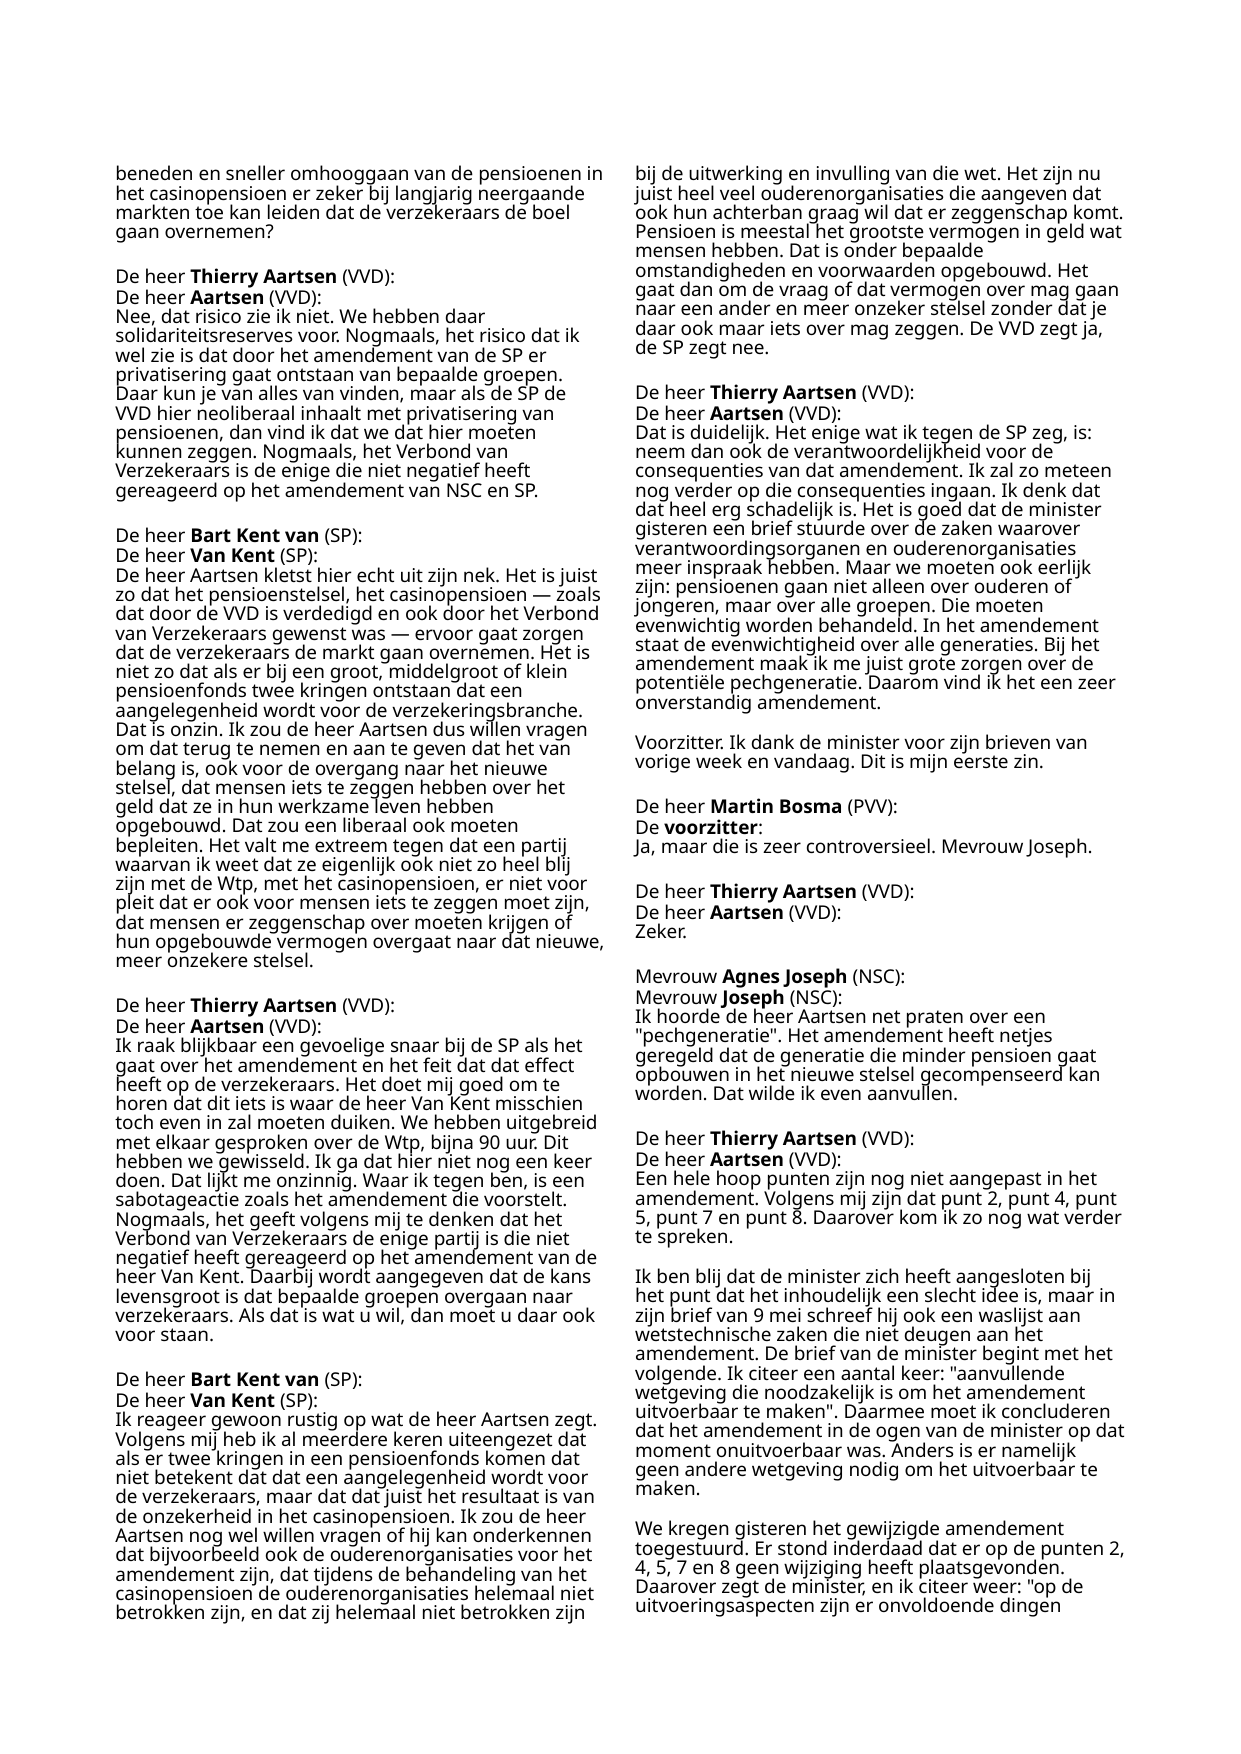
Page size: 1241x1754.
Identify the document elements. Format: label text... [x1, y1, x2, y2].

text De heer Aartsen kletst hier echt uit zijn nek. Het is juist zo dat het pensioenstelsel, het casinopensioen — zoals dat door de VVD is verdedigd en ook door het Verbond van Verzekeraars gewenst was — ervoor gaat zorgen dat de verzekeraars de markt gaan overnemen. Het is niet zo dat als er bij een groot, middelgroot of klein pensioenfonds twee kringen ontstaan dat een aangelegenheid wordt voor de verzekeringsbranche. Dat is onzin. Ik zou de heer Aartsen dus willen vragen om dat terug te nemen en aan te geven dat het van belang is, ook voor de overgang naar het nieuwe stelsel, dat mensen iets te zeggen hebben over het geld dat ze in hun werkzame leven hebben opgebouwd. Dat zou een liberaal ook moeten bepleiten. Het valt me extreem tegen dat een partij waarvan ik weet dat ze eigenlijk ook niet zo heel blij zijn met de Wtp, met het casinopensioen, er niet voor pleit dat er ook voor mensen iets te zeggen moet zijn, dat mensen er zeggenschap over moeten krijgen of hun opgebouwde vermogen overgaat naar dat nieuwe, meer onzekere stelsel. [115, 567, 605, 971]
text De heer Martin Bosma (PVV): [635, 793, 1125, 819]
text bij de uitwerking en invulling van die wet. Het zijn nu juist heel veel ouderenorganisaties die aangeven dat ook hun achterban graag wil dat er zeggenschap komt. Pensioen is meestal het grootste vermogen in geld wat mensen hebben. Dat is onder bepaalde omstandigheden en voorwaarden opgebouwd. Het gaat dan om de vraag of dat vermogen over mag gaan naar een ander en meer onzeker stelsel zonder dat je daar ook maar iets over mag zeggen. De VVD zegt ja, de SP zegt nee. [635, 165, 1125, 358]
text Voorzitter. Ik dank de minister voor zijn brieven van vorige week en vandaag. Dit is mijn eerste zin. [635, 734, 1125, 772]
text beneden en sneller omhooggaan van de pensioenen in het casinopensioen er zeker bij langjarig neergaande markten toe kan leiden dat de verzekeraars de boel gaan overnemen? [115, 165, 605, 242]
text Een hele hoop punten zijn nog niet aangepast in het amendement. Volgens mij zijn dat punt 2, punt 4, punt 5, punt 7 en punt 8. Daarover kom ik zo nog wat verder te spreken. [635, 1170, 1125, 1247]
text Nee, dat risico zie ik niet. We hebben daar solidariteitsreserves voor. Nogmaals, het risico dat ik wel zie is dat door het amendement van de SP er privatisering gaat ontstaan van bepaalde groepen. Daar kun je van alles van vinden, maar als de SP de VVD hier neoliberaal inhaalt met privatisering van pensioenen, dan vind ik dat we dat hier moeten kunnen zeggen. Nogmaals, het Verbond van Verzekeraars is de enige die niet negatief heeft gereageerd op het amendement van NSC en SP. [115, 308, 605, 501]
text De heer Aartsen (VVD): [115, 289, 605, 308]
text We kregen gisteren het gewijzigde amendement toegestuurd. Er stond inderdaad dat er op de punten 2, 4, 5, 7 en 8 geen wijziging heeft plaatsgevonden. Daarover zegt de minister, en ik citeer weer: "op de uitvoeringsaspecten zijn er onvoldoende dingen [635, 1520, 1125, 1617]
text De heer Van Kent (SP): [115, 547, 605, 567]
text De voorzitter: [635, 819, 1125, 838]
text De heer Aartsen (VVD): [635, 1151, 1125, 1170]
text Ja, maar die is zeer controversieel. Mevrouw Joseph. [635, 838, 1125, 857]
text De heer Thierry Aartsen (VVD): [635, 379, 1125, 404]
text De heer Aartsen (VVD): [635, 904, 1125, 923]
text De heer Van Kent (SP): [115, 1392, 605, 1411]
text Mevrouw Joseph (NSC): [635, 989, 1125, 1008]
text Ik reageer gewoon rustig op wat de heer Aartsen zegt. Volgens mij heb ik al meerdere keren uiteengezet dat als er twee kringen in een pensioenfonds komen dat niet betekent dat dat een aangelegenheid wordt voor de verzekeraars, maar dat dat juist het resultaat is van de onzekerheid in het casinopensioen. Ik zou de heer Aartsen nog wel willen vragen of hij kan onderkennen dat bijvoorbeeld ook de ouderenorganisaties voor het amendement zijn, dat tijdens de behandeling van het casinopensioen de ouderenorganisaties helemaal niet betrokken zijn, en dat zij helemaal niet betrokken zijn [115, 1411, 605, 1623]
text De heer Thierry Aartsen (VVD): [115, 263, 605, 289]
text De heer Thierry Aartsen (VVD): [115, 992, 605, 1018]
text De heer Thierry Aartsen (VVD): [635, 878, 1125, 904]
text Zeker. [635, 923, 1125, 942]
text De heer Aartsen (VVD): [635, 404, 1125, 424]
text Mevrouw Agnes Joseph (NSC): [635, 963, 1125, 989]
text Dat is duidelijk. Het enige wat ik tegen de SP zeg, is: neem dan ook de verantwoordelijkheid voor de consequenties van dat amendement. Ik zal zo meteen nog verder op die consequenties ingaan. Ik denk dat dat heel erg schadelijk is. Het is goed dat de minister gisteren een brief stuurde over de zaken waarover verantwoordingsorganen en ouderenorganisaties meer inspraak hebben. Maar we moeten ook eerlijk zijn: pensioenen gaan niet alleen over ouderen of jongeren, maar over alle groepen. Die moeten evenwichtig worden behandeld. In het amendement staat de evenwichtigheid over alle generaties. Bij het amendement maak ik me juist grote zorgen over de potentiële pechgeneratie. Daarom vind ik het een zeer onverstandig amendement. [635, 424, 1125, 713]
text De heer Bart Kent van (SP): [115, 522, 605, 547]
text Ik raak blijkbaar een gevoelige snaar bij de SP als het gaat over het amendement en het feit dat dat effect heeft op de verzekeraars. Het doet mij goed om te horen dat dit iets is waar de heer Van Kent misschien toch even in zal moeten duiken. We hebben uitgebreid met elkaar gesproken over de Wtp, bijna 90 uur. Dit hebben we gewisseld. Ik ga dat hier niet nog een keer doen. Dat lijkt me onzinnig. Waar ik tegen ben, is een sabotageactie zoals het amendement die voorstelt. Nogmaals, het geeft volgens mij te denken dat het Verbond van Verzekeraars de enige partij is die niet negatief heeft gereageerd op het amendement van de heer Van Kent. Daarbij wordt aangegeven dat de kans levensgroot is dat bepaalde groepen overgaan naar verzekeraars. Als dat is wat u wil, dan moet u daar ook voor staan. [115, 1037, 605, 1346]
text Ik hoorde de heer Aartsen net praten over een "pechgeneratie". Het amendement heeft netjes geregeld dat de generatie die minder pensioen gaat opbouwen in het nieuwe stelsel gecompenseerd kan worden. Dat wilde ik even aanvullen. [635, 1008, 1125, 1104]
text De heer Aartsen (VVD): [115, 1018, 605, 1037]
text De heer Thierry Aartsen (VVD): [635, 1125, 1125, 1151]
text De heer Bart Kent van (SP): [115, 1366, 605, 1392]
text Ik ben blij dat de minister zich heeft aangesloten bij het punt dat het inhoudelijk een slecht idee is, maar in zijn brief van 9 mei schreef hij ook een waslijst aan wetstechnische zaken die niet deugen aan het amendement. De brief van de minister begint met het volgende. Ik citeer een aantal keer: "aanvullende wetgeving die noodzakelijk is om het amendement uitvoerbaar te maken". Daarmee moet ik concluderen dat het amendement in de ogen van de minister op dat moment onuitvoerbaar was. Anders is er namelijk geen andere wetgeving nodig om het uitvoerbaar te maken. [635, 1268, 1125, 1499]
